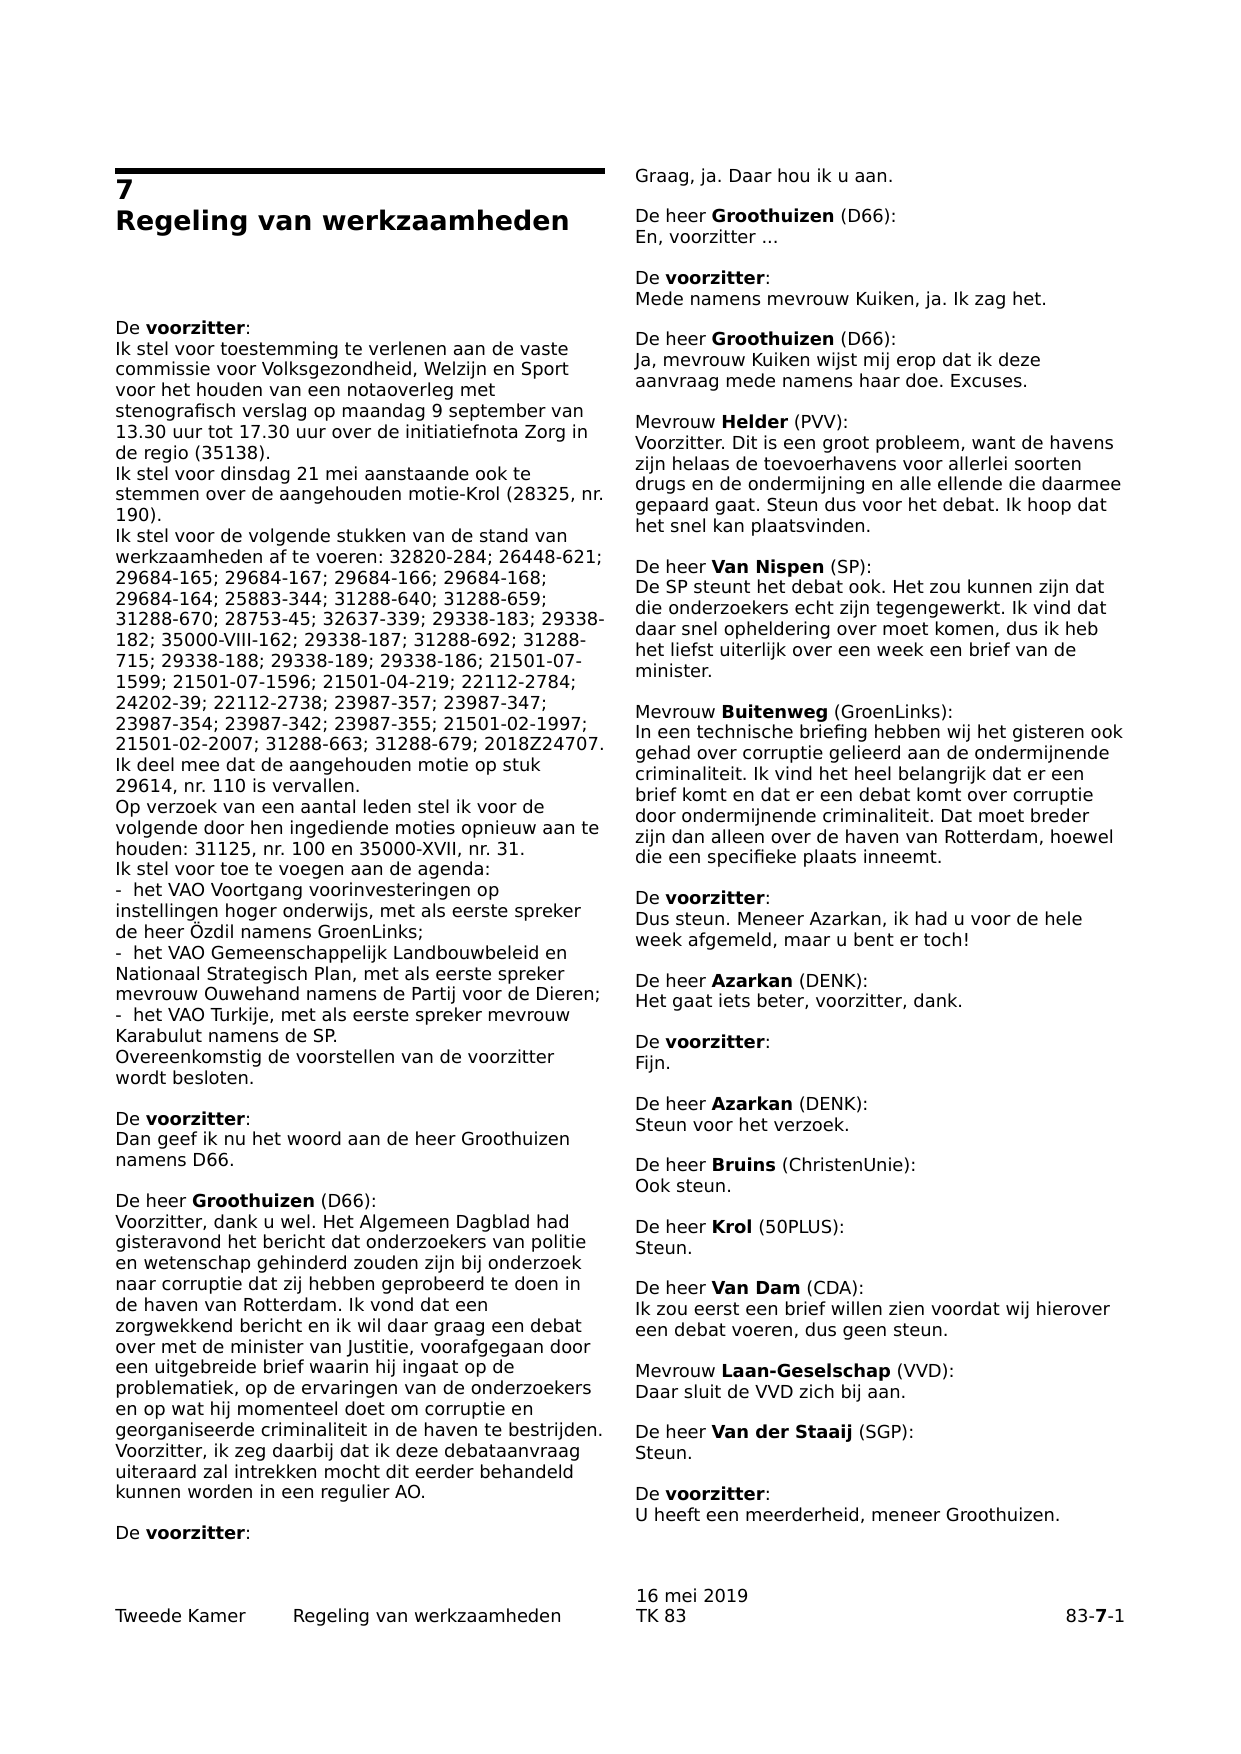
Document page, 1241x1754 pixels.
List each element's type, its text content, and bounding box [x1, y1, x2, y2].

text Ik stel voor toe te voegen aan de agenda: [115, 859, 605, 880]
text In een technische briefing hebben wij het gisteren ook gehad over corruptie gelieerd aan de ondermijnende criminaliteit. Ik vind het heel belangrijk dat er een brief komt en dat er een debat komt over corruptie door ondermijnende criminaliteit. Dat moet breder zijn dan alleen over de haven van Rotterdam, hoewel die een specifieke plaats inneemt. [635, 722, 1125, 868]
text Ik stel voor toestemming te verlenen aan de vaste commissie voor Volksgezondheid, Welzijn en Sport voor het houden van een notaoverleg met stenografisch verslag op maandag 9 september van 13.30 uur tot 17.30 uur over de initiatiefnota Zorg in de regio (35138). [115, 338, 605, 463]
text Ik stel voor de volgende stukken van de stand van werkzaamheden af te voeren: 32820-284; 26448-621; 29684-165; 29684-167; 29684-166; 29684-168; 29684-164; 25883-344; 31288-640; 31288-659; 31288-670; 28753-45; 32637-339; 29338-183; 29338-182; 35000-VIII-162; 29338-187; 31288-692; 31288-715; 29338-188; 29338-189; 29338-186; 21501-07-1599; 21501-07-1596; 21501-04-219; 22112-2784; 24202-39; 22112-2738; 23987-357; 23987-347; 23987-354; 23987-342; 23987-355; 21501-02-1997; 21501-02-2007; 31288-663; 31288-679; 2018Z24707. [115, 526, 605, 755]
text De heer Krol (50PLUS): [635, 1217, 1125, 1237]
text De heer Van Dam (CDA): [635, 1278, 1125, 1299]
text Steun. [635, 1443, 1125, 1464]
text Mevrouw Laan-Geselschap (VVD): [635, 1361, 1125, 1381]
title 7 Regeling van werkzaamheden [115, 174, 605, 237]
text Op verzoek van een aantal leden stel ik voor de volgende door hen ingediende moties opnieuw aan te houden: 31125, nr. 100 en 35000-XVII, nr. 31. [115, 797, 605, 859]
text De heer Azarkan (DENK): [635, 970, 1125, 991]
text U heeft een meerderheid, meneer Groothuizen. [635, 1504, 1125, 1525]
text De voorzitter: [115, 318, 605, 338]
text Steun. [635, 1237, 1125, 1258]
text Voorzitter, dank u wel. Het Algemeen Dagblad had gisteravond het bericht dat onderzoekers van politie en wetenschap gehinderd zouden zijn bij onderzoek naar corruptie dat zij hebben geprobeerd te doen in de haven van Rotterdam. Ik vond dat een zorgwekkend bericht en ik wil daar graag een debat over met de minister van Justitie, voorafgegaan door een uitgebreide brief waarin hij ingaat op de problematiek, op de ervaringen van de onderzoekers en op wat hij momenteel doet om corruptie en georganiseerde criminaliteit in de haven te bestrijden. Voorzitter, ik zeg daarbij dat ik deze debataanvraag uiteraard zal intrekken mocht dit eerder behandeld kunnen worden in een regulier AO. [115, 1211, 605, 1503]
text De voorzitter: [635, 1032, 1125, 1053]
text Dus steun. Meneer Azarkan, ik had u voor de hele week afgemeld, maar u bent er toch! [635, 909, 1125, 950]
text De heer Groothuizen (D66): [635, 329, 1125, 350]
text Ik stel voor dinsdag 21 mei aanstaande ook te stemmen over de aangehouden motie-Krol (28325, nr. 190). [115, 463, 605, 526]
text De heer Van Nispen (SP): [635, 557, 1125, 577]
text De heer Azarkan (DENK): [635, 1093, 1125, 1114]
text Het gaat iets beter, voorzitter, dank. [635, 991, 1125, 1012]
text Voorzitter. Dit is een groot probleem, want de havens zijn helaas de toevoerhavens voor allerlei soorten drugs en de ondermijning en alle ellende die daarmee gepaard gaat. Steun dus voor het debat. Ik hoop dat het snel kan plaatsvinden. [635, 432, 1125, 537]
text De voorzitter: [115, 1523, 605, 1544]
list het VAO Gemeenschappelijk Landbouwbeleid en Nationaal Strategisch Plan, met als eerste spreker mevrouw Ouwehand namens de Partij voor de Dieren; [115, 942, 605, 1005]
text De heer Van der Staaij (SGP): [635, 1422, 1125, 1443]
text De SP steunt het debat ook. Het zou kunnen zijn dat die onderzoekers echt zijn tegengewerkt. Ik vind dat daar snel opheldering over moet komen, dus ik heb het liefst uiterlijk over een week een brief van de minister. [635, 577, 1125, 681]
text Daar sluit de VVD zich bij aan. [635, 1381, 1125, 1402]
text En, voorzitter ... [635, 227, 1125, 248]
text Steun voor het verzoek. [635, 1114, 1125, 1135]
text Ik deel mee dat de aangehouden motie op stuk 29614, nr. 110 is vervallen. [115, 755, 605, 797]
text Mevrouw Helder (PVV): [635, 412, 1125, 432]
text Ja, mevrouw Kuiken wijst mij erop dat ik deze aanvraag mede namens haar doe. Excuses. [635, 350, 1125, 392]
text De heer Bruins (ChristenUnie): [635, 1155, 1125, 1176]
text De heer Groothuizen (D66): [115, 1191, 605, 1211]
text Dan geef ik nu het woord aan de heer Groothuizen namens D66. [115, 1129, 605, 1171]
text Mede namens mevrouw Kuiken, ja. Ik zag het. [635, 288, 1125, 309]
text Overeenkomstig de voorstellen van de voorzitter wordt besloten. [115, 1047, 605, 1088]
text Fijn. [635, 1053, 1125, 1073]
text De voorzitter: [635, 268, 1125, 288]
text Graag, ja. Daar hou ik u aan. [635, 165, 1125, 186]
text De voorzitter: [635, 888, 1125, 909]
text Ik zou eerst een brief willen zien voordat wij hierover een debat voeren, dus geen steun. [635, 1299, 1125, 1341]
list het VAO Turkije, met als eerste spreker mevrouw Karabulut namens de SP. [115, 1005, 605, 1047]
list het VAO Voortgang voorinvesteringen op instellingen hoger onderwijs, met als eerste spreker de heer Özdil namens GroenLinks; [115, 880, 605, 942]
text Mevrouw Buitenweg (GroenLinks): [635, 701, 1125, 722]
text Ook steun. [635, 1176, 1125, 1197]
text De voorzitter: [635, 1484, 1125, 1504]
text De heer Groothuizen (D66): [635, 206, 1125, 227]
text De voorzitter: [115, 1108, 605, 1129]
